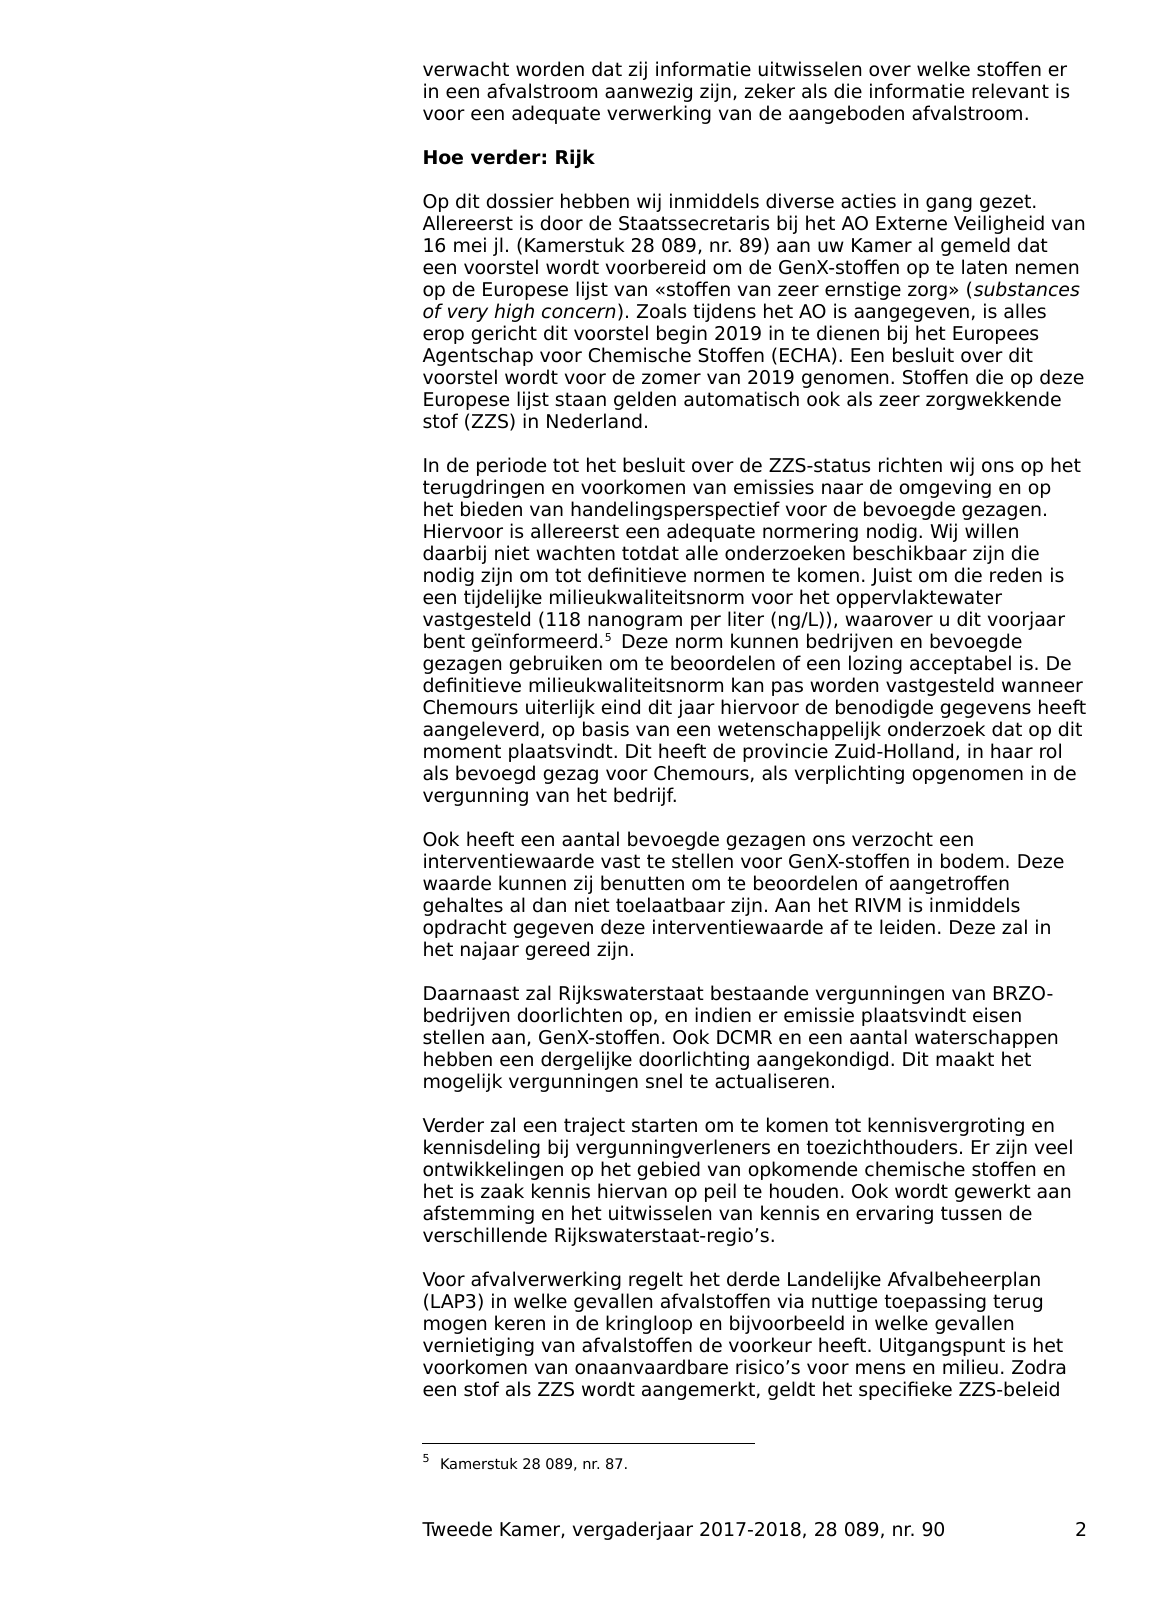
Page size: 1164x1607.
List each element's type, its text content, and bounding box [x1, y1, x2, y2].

text Ook heeft een aantal bevoegde gezagen ons verzocht een interventiewaarde vast te stellen voor GenX-stoffen in bodem. Deze waarde kunnen zij benutten om te beoordelen of aangetroffen gehaltes al dan niet toelaatbaar zijn. Aan het RIVM is inmiddels opdracht gegeven deze interventiewaarde af te leiden. Deze zal in het najaar gereed zijn. [422, 829, 1087, 961]
text Kamerstuk 28 089, nr. 87. [422, 1452, 1087, 1474]
text Op dit dossier hebben wij inmiddels diverse acties in gang gezet. Allereerst is door de Staatssecretaris bij het AO Externe Veiligheid van 16 mei jl. (Kamerstuk 28 089, nr. 89) aan uw Kamer al gemeld dat een voorstel wordt voorbereid om de GenX-stoffen op te laten nemen op de Europese lijst van «stoffen van zeer ernstige zorg» (substances of very high concern). Zoals tijdens het AO is aangegeven, is alles erop gericht dit voorstel begin 2019 in te dienen bij het Europees Agentschap voor Chemische Stoffen (ECHA). Een besluit over dit voorstel wordt voor de zomer van 2019 genomen. Stoffen die op deze Europese lijst staan gelden automatisch ook als zeer zorgwekkende stof (ZZS) in Nederland. [422, 191, 1087, 433]
subtitle Hoe verder: Rijk [422, 147, 1087, 169]
text Verder zal een traject starten om te komen tot kennisvergroting en kennisdeling bij vergunningverleners en toezichthouders. Er zijn veel ontwikkelingen op het gebied van opkomende chemische stoffen en het is zaak kennis hiervan op peil te houden. Ook wordt gewerkt aan afstemming en het uitwisselen van kennis en ervaring tussen de verschillende Rijkswaterstaat-regio’s. [422, 1115, 1087, 1247]
text verwacht worden dat zij informatie uitwisselen over welke stoffen er in een afvalstroom aanwezig zijn, zeker als die informatie relevant is voor een adequate verwerking van de aangeboden afvalstroom. [422, 59, 1087, 125]
text Daarnaast zal Rijkswaterstaat bestaande vergunningen van BRZO-bedrijven doorlichten op, en indien er emissie plaatsvindt eisen stellen aan, GenX-stoffen. Ook DCMR en een aantal waterschappen hebben een dergelijke doorlichting aangekondigd. Dit maakt het mogelijk vergunningen snel te actualiseren. [422, 983, 1087, 1093]
text In de periode tot het besluit over de ZZS-status richten wij ons op het terugdringen en voorkomen van emissies naar de omgeving en op het bieden van handelingsperspectief voor de bevoegde gezagen. Hiervoor is allereerst een adequate normering nodig. Wij willen daarbij niet wachten totdat alle onderzoeken beschikbaar zijn die nodig zijn om tot definitieve normen te komen. Juist om die reden is een tijdelijke milieukwaliteitsnorm voor het oppervlaktewater vastgesteld (118 nanogram per liter (ng/L)), waarover u dit voorjaar bent geïnformeerd. Deze norm kunnen bedrijven en bevoegde gezagen gebruiken om te beoordelen of een lozing acceptabel is. De definitieve milieukwaliteitsnorm kan pas worden vastgesteld wanneer Chemours uiterlijk eind dit jaar hiervoor de benodigde gegevens heeft aangeleverd, op basis van een wetenschappelijk onderzoek dat op dit moment plaatsvindt. Dit heeft de provincie Zuid-Holland, in haar rol als bevoegd gezag voor Chemours, als verplichting opgenomen in de vergunning van het bedrijf. [422, 455, 1087, 807]
text Voor afvalverwerking regelt het derde Landelijke Afvalbeheerplan (LAP3) in welke gevallen afvalstoffen via nuttige toepassing terug mogen keren in de kringloop en bijvoorbeeld in welke gevallen vernietiging van afvalstoffen de voorkeur heeft. Uitgangspunt is het voorkomen van onaanvaardbare risico’s voor mens en milieu. Zodra een stof als ZZS wordt aangemerkt, geldt het specifieke ZZS-beleid [422, 1269, 1087, 1401]
